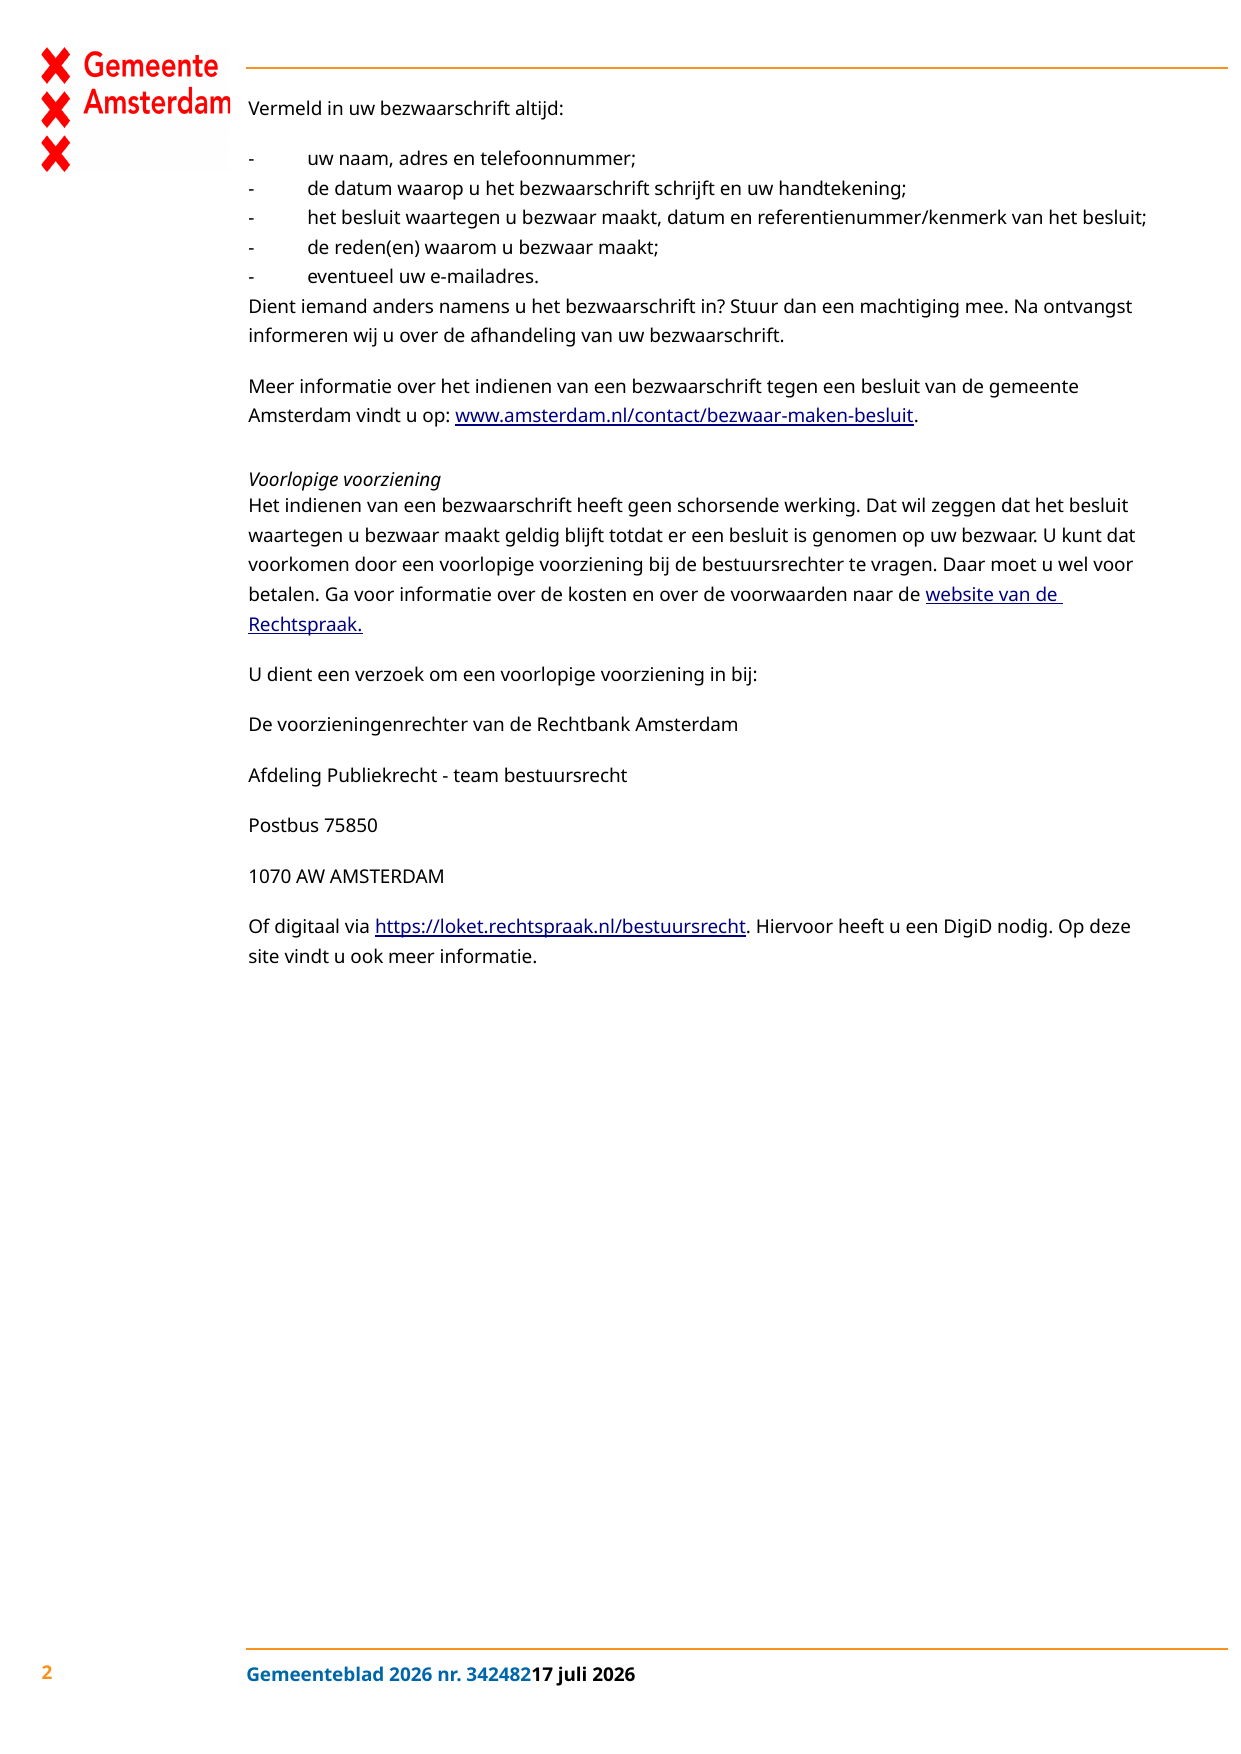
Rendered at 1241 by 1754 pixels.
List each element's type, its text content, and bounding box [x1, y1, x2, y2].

list de reden(en) waarom u bezwaar maakt; [248, 234, 1152, 260]
text Meer informatie over het indienen van een bezwaarschrift tegen een besluit van de gemeente Amsterdam vindt u op: www.amsterdam.nl/contact/bezwaar-maken-besluit. [248, 373, 1152, 428]
text Vermeld in uw bezwaarschrift altijd: [248, 95, 1152, 121]
picture [41, 47, 231, 172]
list het besluit waartegen u bezwaar maakt, datum en referentienummer/kenmerk van het besluit; [248, 204, 1152, 230]
text Voorlopige voorziening [248, 467, 1152, 492]
text Afdeling Publiekrecht - team bestuursrecht [248, 762, 1152, 788]
text 1070 AW AMSTERDAM [248, 863, 1152, 888]
list de datum waarop u het bezwaarschrift schrijft en uw handtekening; [248, 175, 1152, 201]
text Het indienen van een bezwaarschrift heeft geen schorsende werking. Dat wil zeggen dat het besluit waartegen u bezwaar maakt geldig blijft totdat er een besluit is genomen op uw bezwaar. U kunt dat voorkomen door een voorlopige voorziening bij de bestuursrechter te vragen. Daar moet u wel voor betalen. Ga voor informatie over de kosten en over de voorwaarden naar de website van de Rechtspraak. [248, 492, 1152, 636]
list eventueel uw e-mailadres. [248, 263, 1152, 289]
text Of digitaal via https://loket.rechtspraak.nl/bestuursrecht. Hiervoor heeft u een DigiD nodig. Op deze site vindt u ook meer informatie. [248, 913, 1152, 968]
text De voorzieningenrechter van de Rechtbank Amsterdam [248, 712, 1152, 737]
text U dient een verzoek om een voorlopige voorziening in bij: [248, 661, 1152, 687]
list uw naam, adres en telefoonnummer; [248, 145, 1152, 171]
text Postbus 75850 [248, 812, 1152, 838]
text Dient iemand anders namens u het bezwaarschrift in? Stuur dan een machtiging mee. Na ontvangst informeren wij u over de afhandeling van uw bezwaarschrift. [248, 293, 1152, 348]
